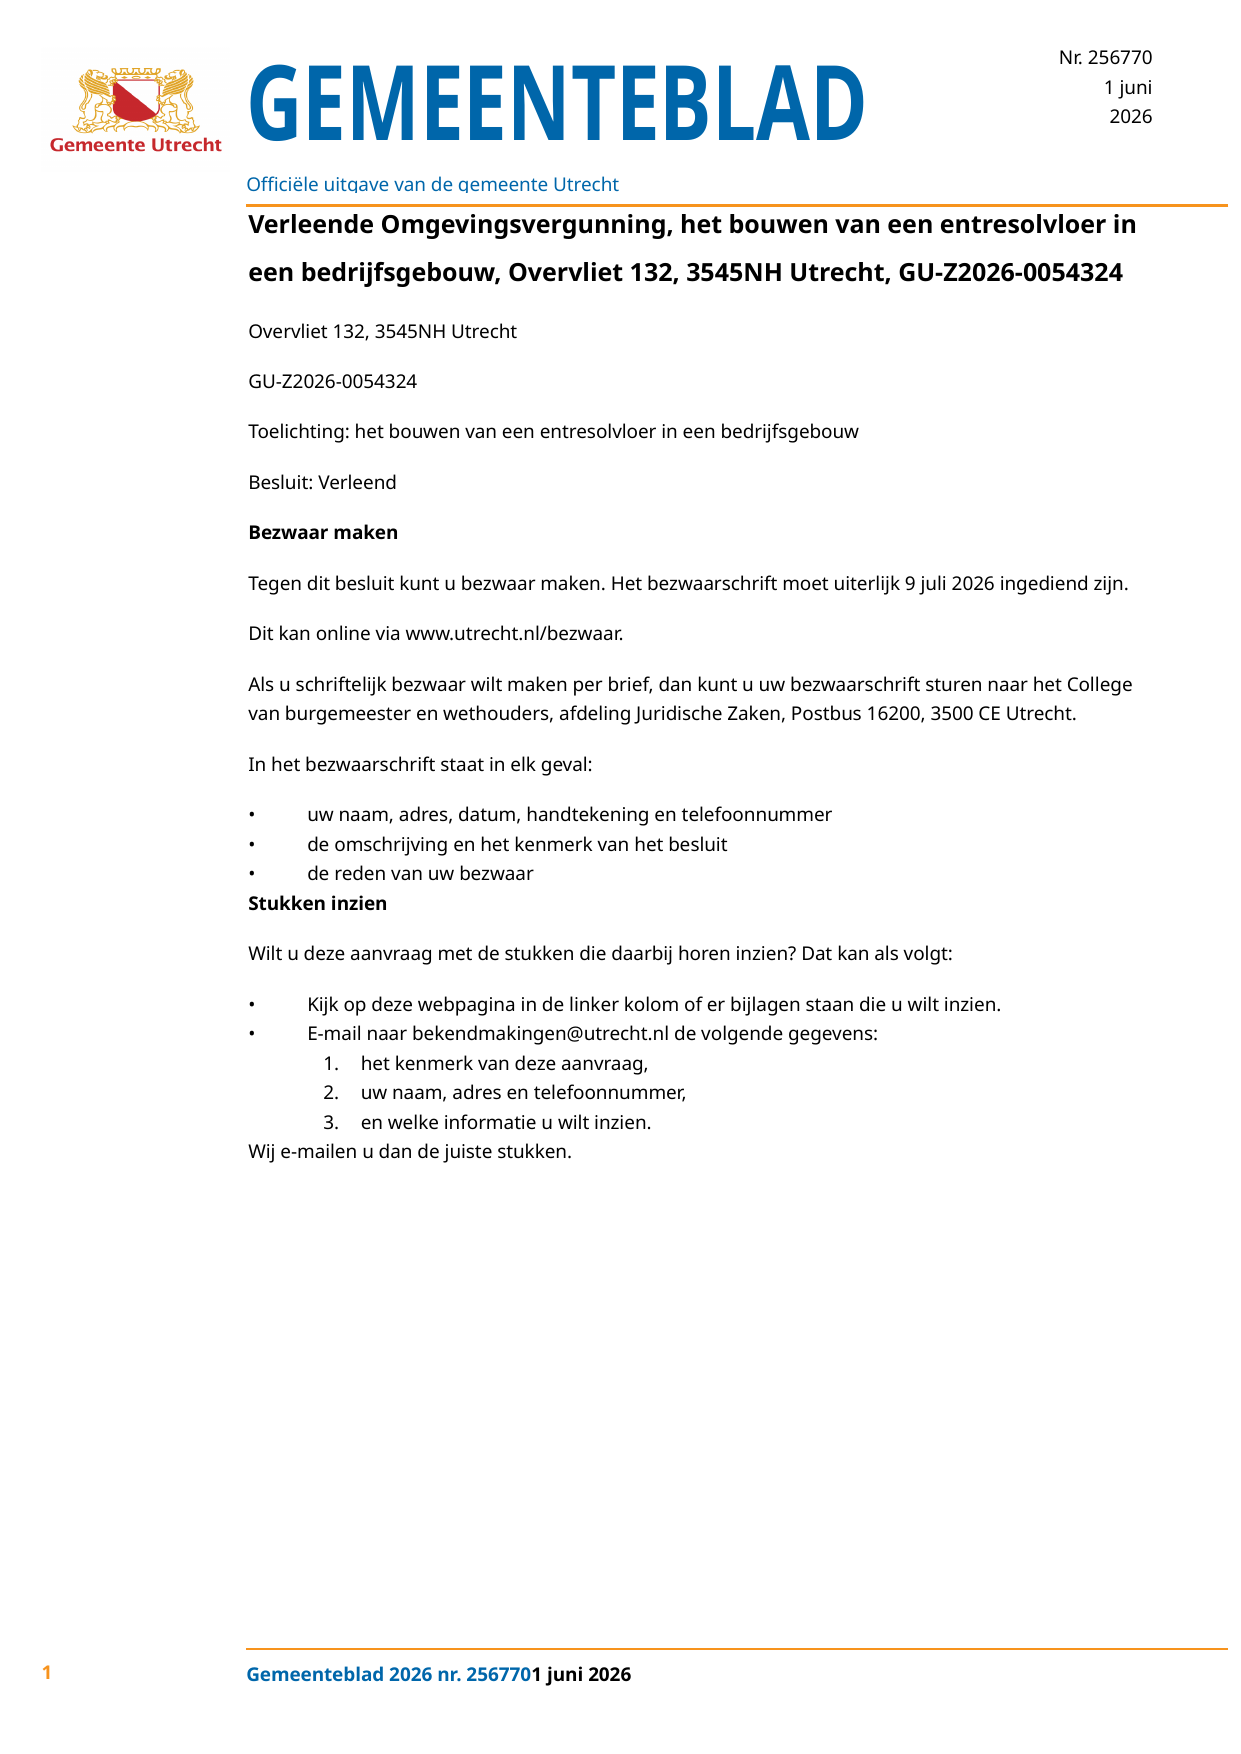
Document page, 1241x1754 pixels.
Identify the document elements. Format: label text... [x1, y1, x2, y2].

text Wij e-mailen u dan de juiste stukken. [248, 1139, 1152, 1164]
list uw naam, adres, datum, handtekening en telefoonnummer [248, 801, 1152, 827]
picture [41, 47, 231, 172]
text Stukken inzien [248, 890, 1152, 916]
text Verleende Omgevingsvergunning, het bouwen van een entresolvloer in een bedrijfsgebouw, Overvliet 132, 3545NH Utrecht, GU-Z2026-0054324 [248, 207, 1152, 288]
text Besluit: Verleend [248, 469, 1152, 495]
list uw naam, adres en telefoonnummer, [323, 1079, 1152, 1105]
list de reden van uw bezwaar [248, 860, 1152, 886]
text GU-Z2026-0054324 [248, 368, 1152, 394]
list en welke informatie u wilt inzien. [323, 1109, 1152, 1135]
text In het bezwaarschrift staat in elk geval: [248, 751, 1152, 777]
text Tegen dit besluit kunt u bezwaar maken. Het bezwaarschrift moet uiterlijk 9 juli 2026 ingediend zijn. [248, 570, 1152, 596]
list E-mail naar bekendmakingen@utrecht.nl de volgende gegevens: [248, 1020, 1152, 1046]
list de omschrijving en het kenmerk van het besluit [248, 831, 1152, 857]
text Overvliet 132, 3545NH Utrecht [248, 318, 1152, 344]
text Wilt u deze aanvraag met de stukken die daarbij horen inzien? Dat kan als volgt: [248, 940, 1152, 966]
text Dit kan online via www.utrecht.nl/bezwaar. [248, 620, 1152, 646]
text Als u schriftelijk bezwaar wilt maken per brief, dan kunt u uw bezwaarschrift sturen naar het College van burgemeester en wethouders, afdeling Juridische Zaken, Postbus 16200, 3500 CE Utrecht. [248, 671, 1152, 726]
text Bezwaar maken [248, 519, 1152, 545]
list Kijk op deze webpagina in de linker kolom of er bijlagen staan die u wilt inzien. [248, 991, 1152, 1017]
list het kenmerk van deze aanvraag, [323, 1050, 1152, 1076]
text Toelichting: het bouwen van een entresolvloer in een bedrijfsgebouw [248, 419, 1152, 444]
